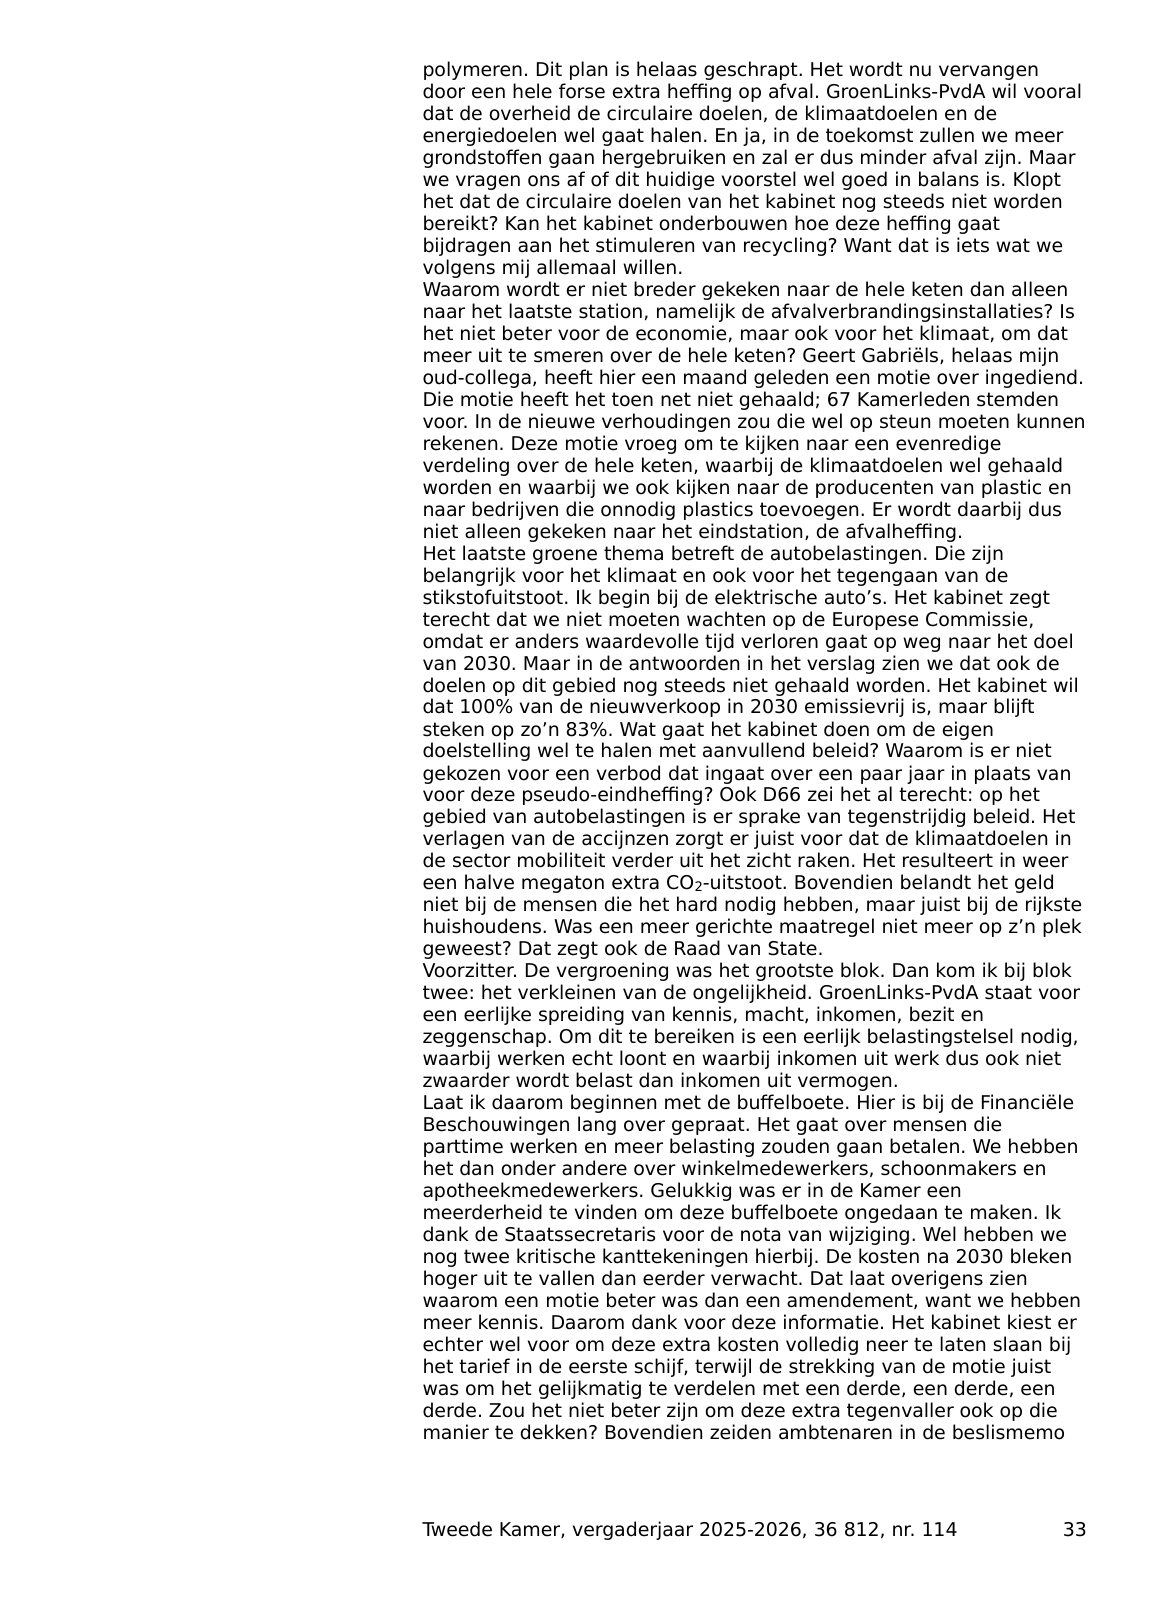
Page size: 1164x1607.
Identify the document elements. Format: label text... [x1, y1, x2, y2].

text Voorzitter. De vergroening was het grootste blok. Dan kom ik bij blok twee: het verkleinen van de ongelijkheid. GroenLinks-PvdA staat voor een eerlijke spreiding van kennis, macht, inkomen, bezit en zeggenschap. Om dit te bereiken is een eerlijk belastingstelsel nodig, waarbij werken echt loont en waarbij inkomen uit werk dus ook niet zwaarder wordt belast dan inkomen uit vermogen. [422, 960, 1087, 1092]
text Waarom wordt er niet breder gekeken naar de hele keten dan alleen naar het laatste station, namelijk de afvalverbrandingsinstallaties? Is het niet beter voor de economie, maar ook voor het klimaat, om dat meer uit te smeren over de hele keten? Geert Gabriëls, helaas mijn oud-collega, heeft hier een maand geleden een motie over ingediend. Die motie heeft het toen net niet gehaald; 67 Kamerleden stemden voor. In de nieuwe verhoudingen zou die wel op steun moeten kunnen rekenen. Deze motie vroeg om te kijken naar een evenredige verdeling over de hele keten, waarbij de klimaatdoelen wel gehaald worden en waarbij we ook kijken naar de producenten van plastic en naar bedrijven die onnodig plastics toevoegen. Er wordt daarbij dus niet alleen gekeken naar het eindstation, de afvalheffing. [422, 279, 1087, 543]
text polymeren. Dit plan is helaas geschrapt. Het wordt nu vervangen door een hele forse extra heffing op afval. GroenLinks-PvdA wil vooral dat de overheid de circulaire doelen, de klimaatdoelen en de energiedoelen wel gaat halen. En ja, in de toekomst zullen we meer grondstoffen gaan hergebruiken en zal er dus minder afval zijn. Maar we vragen ons af of dit huidige voorstel wel goed in balans is. Klopt het dat de circulaire doelen van het kabinet nog steeds niet worden bereikt? Kan het kabinet onderbouwen hoe deze heffing gaat bijdragen aan het stimuleren van recycling? Want dat is iets wat we volgens mij allemaal willen. [422, 59, 1087, 279]
text Laat ik daarom beginnen met de buffelboete. Hier is bij de Financiële Beschouwingen lang over gepraat. Het gaat over mensen die parttime werken en meer belasting zouden gaan betalen. We hebben het dan onder andere over winkelmedewerkers, schoonmakers en apotheekmedewerkers. Gelukkig was er in de Kamer een meerderheid te vinden om deze buffelboete ongedaan te maken. Ik dank de Staatssecretaris voor de nota van wijziging. Wel hebben we nog twee kritische kanttekeningen hierbij. De kosten na 2030 bleken hoger uit te vallen dan eerder verwacht. Dat laat overigens zien waarom een motie beter was dan een amendement, want we hebben meer kennis. Daarom dank voor deze informatie. Het kabinet kiest er echter wel voor om deze extra kosten volledig neer te laten slaan bij het tarief in de eerste schijf, terwijl de strekking van de motie juist was om het gelijkmatig te verdelen met een derde, een derde, een derde. Zou het niet beter zijn om deze extra tegenvaller ook op die manier te dekken? Bovendien zeiden ambtenaren in de beslismemo [422, 1092, 1087, 1444]
text Het laatste groene thema betreft de autobelastingen. Die zijn belangrijk voor het klimaat en ook voor het tegengaan van de stikstofuitstoot. Ik begin bij de elektrische auto’s. Het kabinet zegt terecht dat we niet moeten wachten op de Europese Commissie, omdat er anders waardevolle tijd verloren gaat op weg naar het doel van 2030. Maar in de antwoorden in het verslag zien we dat ook de doelen op dit gebied nog steeds niet gehaald worden. Het kabinet wil dat 100% van de nieuwverkoop in 2030 emissievrij is, maar blijft steken op zo’n 83%. Wat gaat het kabinet doen om de eigen doelstelling wel te halen met aanvullend beleid? Waarom is er niet gekozen voor een verbod dat ingaat over een paar jaar in plaats van voor deze pseudo-eindheffing? Ook D66 zei het al terecht: op het gebied van autobelastingen is er sprake van tegenstrijdig beleid. Het verlagen van de accijnzen zorgt er juist voor dat de klimaatdoelen in de sector mobiliteit verder uit het zicht raken. Het resulteert in weer een halve megaton extra CO2-uitstoot. Bovendien belandt het geld niet bij de mensen die het hard nodig hebben, maar juist bij de rijkste huishoudens. Was een meer gerichte maatregel niet meer op z’n plek geweest? Dat zegt ook de Raad van State. [422, 543, 1087, 960]
